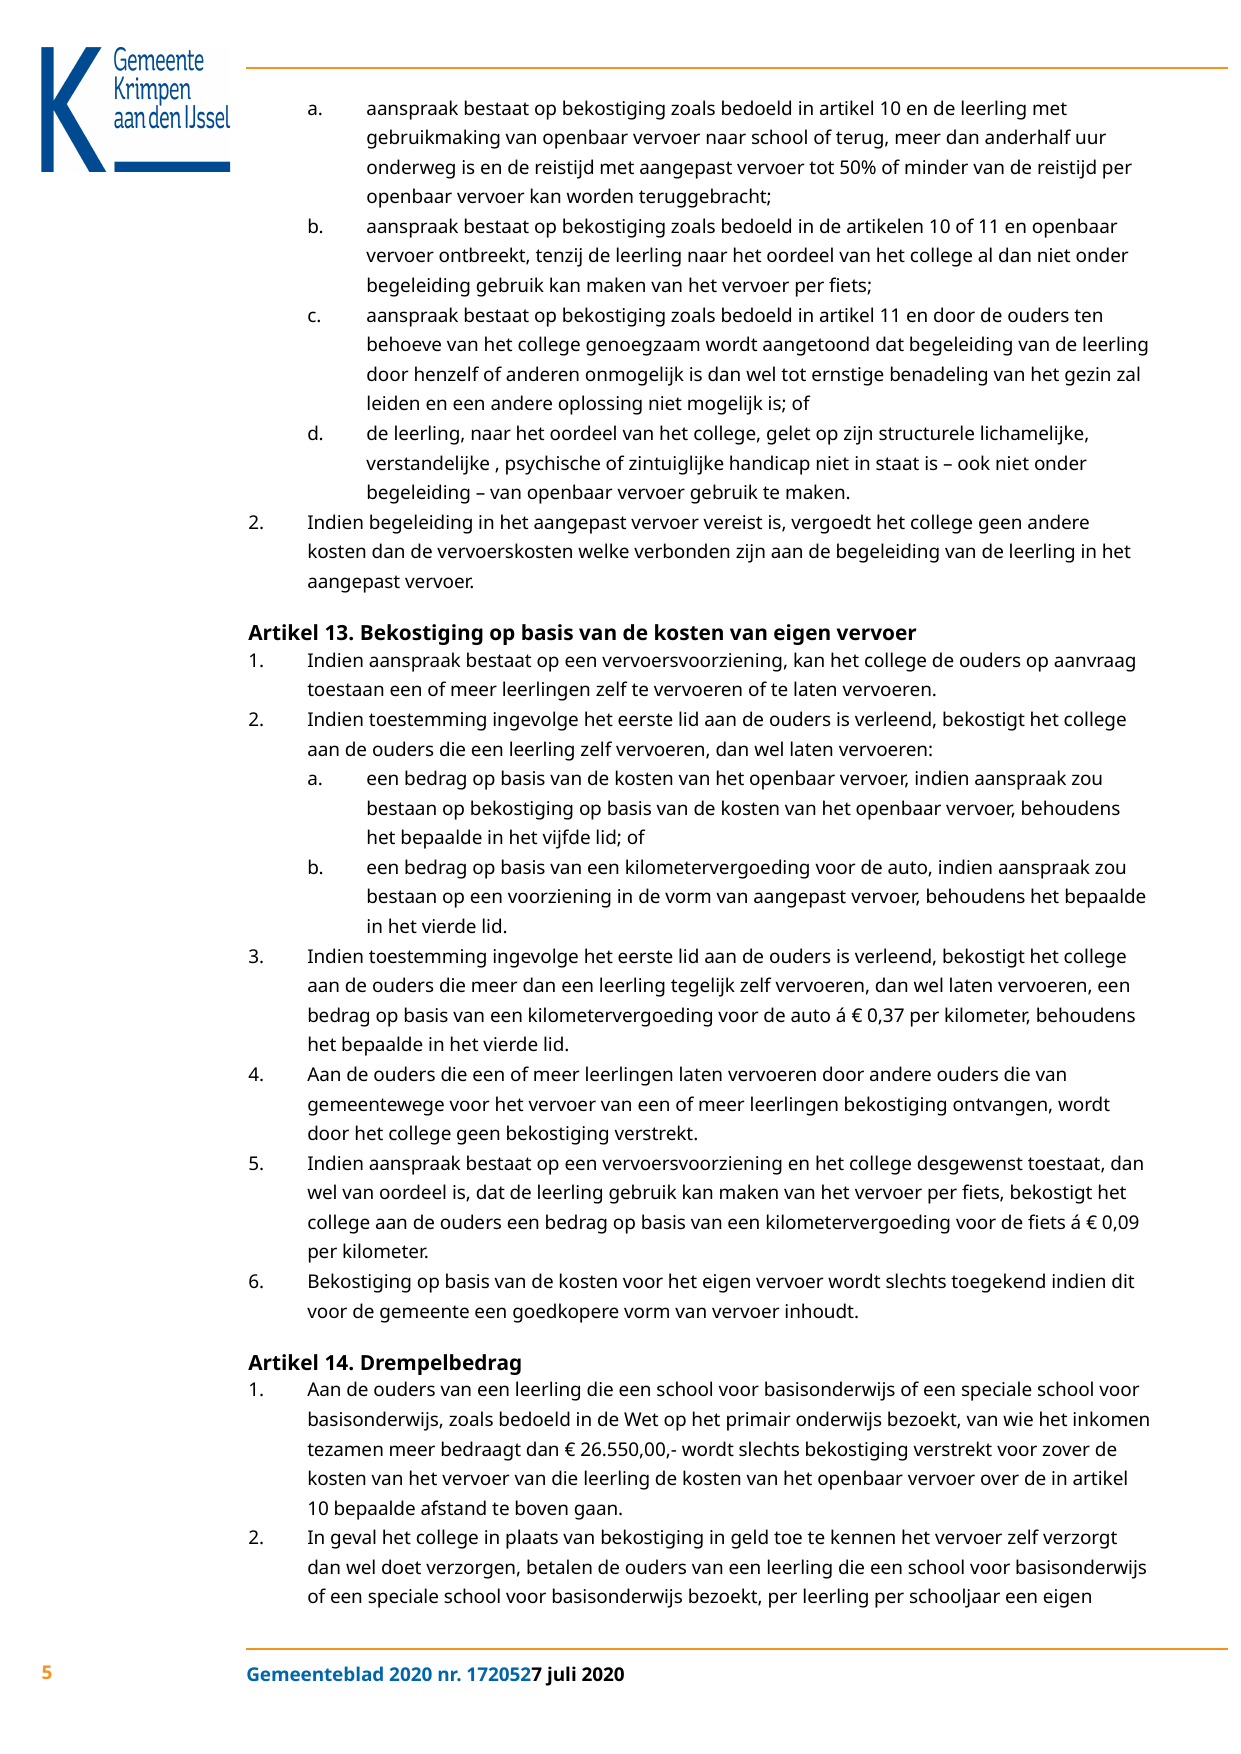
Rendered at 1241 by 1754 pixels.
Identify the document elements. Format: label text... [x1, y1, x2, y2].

list Aan de ouders van een leerling die een school voor basisonderwijs of een speciale school voor basisonderwijs, zoals bedoeld in de Wet op het primair onderwijs bezoekt, van wie het inkomen tezamen meer bedraagt dan € 26.550,00,- wordt slechts bekostiging verstrekt voor zover de kosten van het vervoer van die leerling de kosten van het openbaar vervoer over de in artikel 10 bepaalde afstand te boven gaan. [248, 1377, 1152, 1521]
list aanspraak bestaat op bekostiging zoals bedoeld in artikel 10 en de leerling met gebruikmaking van openbaar vervoer naar school of terug, meer dan anderhalf uur onderweg is en de reistijd met aangepast vervoer tot 50% of minder van de reistijd per openbaar vervoer kan worden teruggebracht; [307, 95, 1152, 209]
text Artikel 14. Drempelbedrag [248, 1348, 1152, 1377]
list Indien aanspraak bestaat op een vervoersvoorziening en het college desgewenst toestaat, dan wel van oordeel is, dat de leerling gebruik kan maken van het vervoer per fiets, bekostigt het college aan de ouders een bedrag op basis van een kilometervergoeding voor de fiets á € 0,09 per kilometer. [248, 1150, 1152, 1264]
list aanspraak bestaat op bekostiging zoals bedoeld in artikel 11 en door de ouders ten behoeve van het college genoegzaam wordt aangetoond dat begeleiding van de leerling door henzelf of anderen onmogelijk is dan wel tot ernstige benadeling van het gezin zal leiden en een andere oplossing niet mogelijk is; of [307, 302, 1152, 416]
list Indien begeleiding in het aangepast vervoer vereist is, vergoedt het college geen andere kosten dan de vervoerskosten welke verbonden zijn aan de begeleiding van de leerling in het aangepast vervoer. [248, 509, 1152, 594]
list aanspraak bestaat op bekostiging zoals bedoeld in de artikelen 10 of 11 en openbaar vervoer ontbreekt, tenzij de leerling naar het oordeel van het college al dan niet onder begeleiding gebruik kan maken van het vervoer per fiets; [307, 213, 1152, 298]
list de leerling, naar het oordeel van het college, gelet op zijn structurele lichamelijke, verstandelijke , psychische of zintuiglijke handicap niet in staat is – ook niet onder begeleiding – van openbaar vervoer gebruik te maken. [307, 420, 1152, 505]
list Indien toestemming ingevolge het eerste lid aan de ouders is verleend, bekostigt het college aan de ouders die meer dan een leerling tegelijk zelf vervoeren, dan wel laten vervoeren, een bedrag op basis van een kilometervergoeding voor de auto á € 0,37 per kilometer, behoudens het bepaalde in het vierde lid. [248, 943, 1152, 1057]
list In geval het college in plaats van bekostiging in geld toe te kennen het vervoer zelf verzorgt dan wel doet verzorgen, betalen de ouders van een leerling die een school voor basisonderwijs of een speciale school voor basisonderwijs bezoekt, per leerling per schooljaar een eigen [248, 1524, 1152, 1609]
list Aan de ouders die een of meer leerlingen laten vervoeren door andere ouders die van gemeentewege voor het vervoer van een of meer leerlingen bekostiging ontvangen, wordt door het college geen bekostiging verstrekt. [248, 1061, 1152, 1146]
list een bedrag op basis van een kilometervergoeding voor de auto, indien aanspraak zou bestaan op een voorziening in de vorm van aangepast vervoer, behoudens het bepaalde in het vierde lid. [307, 854, 1152, 939]
picture [41, 47, 231, 172]
list Indien toestemming ingevolge het eerste lid aan de ouders is verleend, bekostigt het college aan de ouders die een leerling zelf vervoeren, dan wel laten vervoeren: [248, 706, 1152, 761]
text Artikel 13. Bekostiging op basis van de kosten van eigen vervoer [248, 618, 1152, 647]
list Bekostiging op basis van de kosten voor het eigen vervoer wordt slechts toegekend indien dit voor de gemeente een goedkopere vorm van vervoer inhoudt. [248, 1268, 1152, 1323]
list een bedrag op basis van de kosten van het openbaar vervoer, indien aanspraak zou bestaan op bekostiging op basis van de kosten van het openbaar vervoer, behoudens het bepaalde in het vijfde lid; of [307, 765, 1152, 850]
list Indien aanspraak bestaat op een vervoersvoorziening, kan het college de ouders op aanvraag toestaan een of meer leerlingen zelf te vervoeren of te laten vervoeren. [248, 647, 1152, 702]
